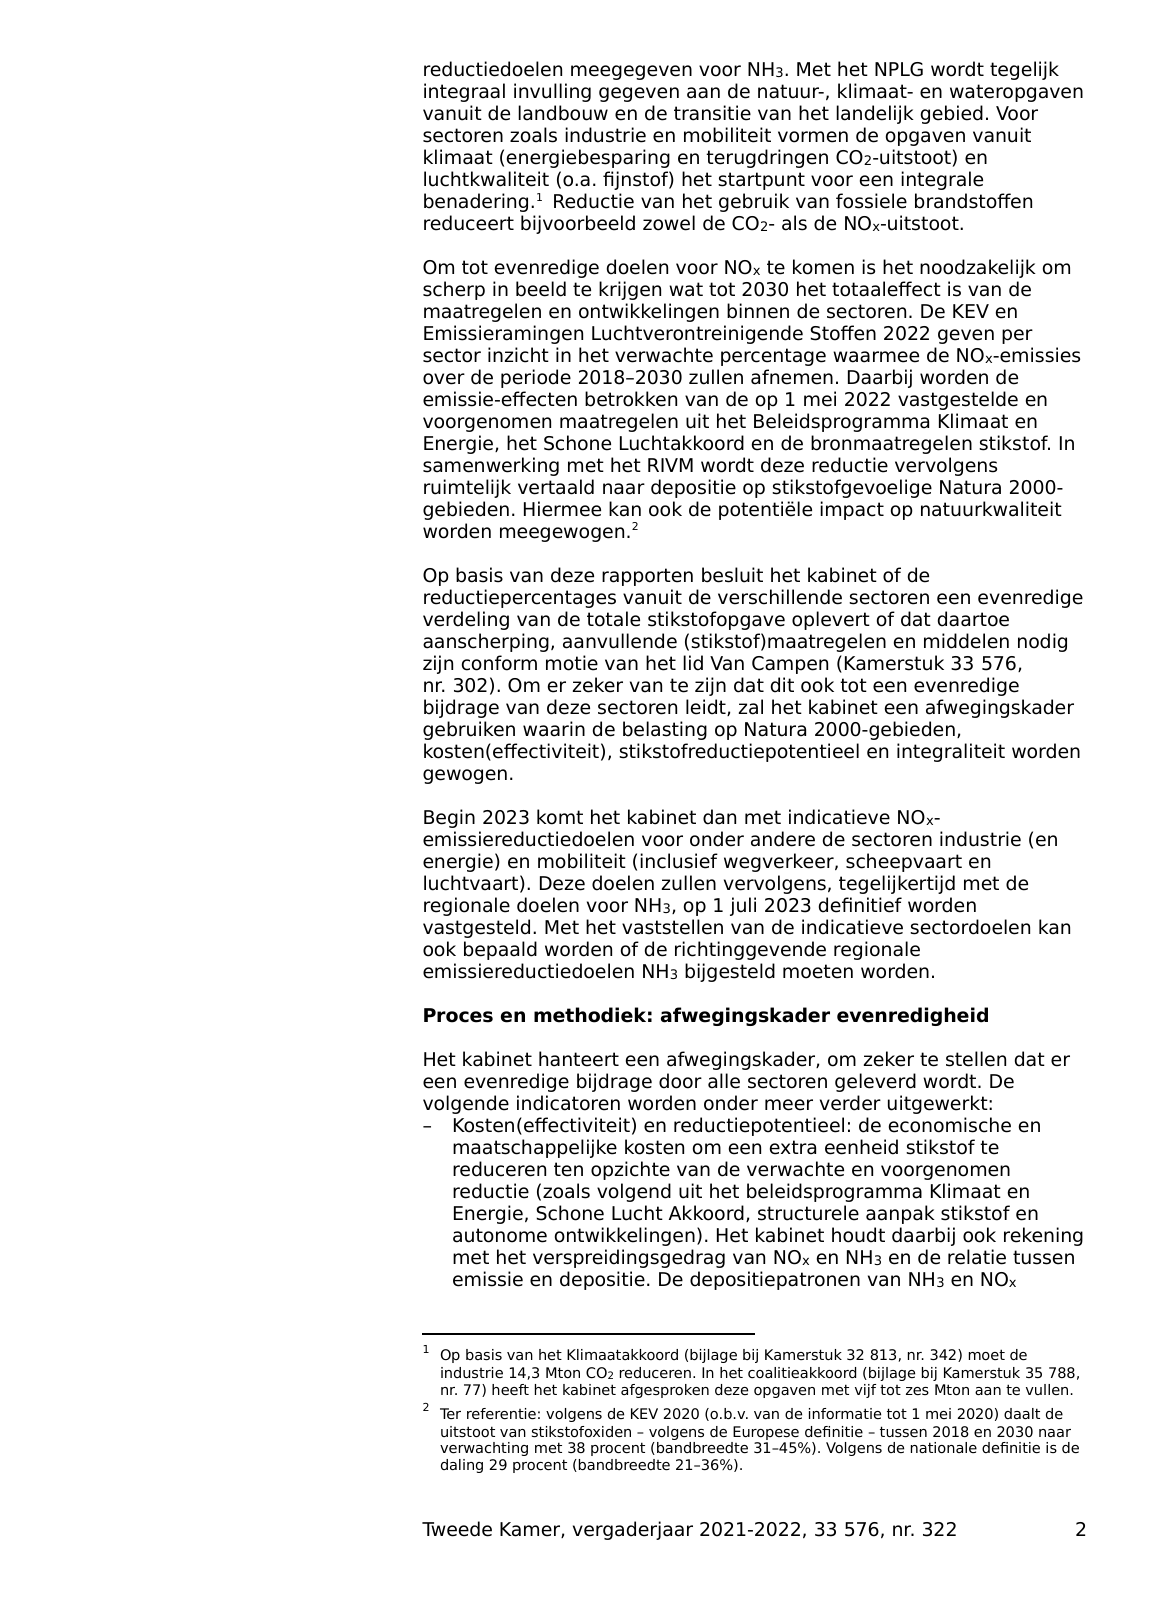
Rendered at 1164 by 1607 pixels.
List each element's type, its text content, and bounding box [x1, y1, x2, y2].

text – Kosten(effectiviteit) en reductiepotentieel: de economische en maatschappelijke kosten om een extra eenheid stikstof te reduceren ten opzichte van de verwachte en voorgenomen reductie (zoals volgend uit het beleidsprogramma Klimaat en Energie, Schone Lucht Akkoord, structurele aanpak stikstof en autonome ontwikkelingen). Het kabinet houdt daarbij ook rekening met het verspreidingsgedrag van NOx en NH3 en de relatie tussen emissie en depositie. De depositiepatronen van NH3 en NOx [422, 1115, 1087, 1291]
text Het kabinet hanteert een afwegingskader, om zeker te stellen dat er een evenredige bijdrage door alle sectoren geleverd wordt. De volgende indicatoren worden onder meer verder uitgewerkt: [422, 1049, 1087, 1115]
text Op basis van het Klimaatakkoord (bijlage bij Kamerstuk 32 813, nr. 342) moet de industrie 14,3 Mton CO2 reduceren. In het coalitieakkoord (bijlage bij Kamerstuk 35 788, nr. 77) heeft het kabinet afgesproken deze opgaven met vijf tot zes Mton aan te vullen. [422, 1343, 1087, 1399]
text Op basis van deze rapporten besluit het kabinet of de reductiepercentages vanuit de verschillende sectoren een evenredige verdeling van de totale stikstofopgave oplevert of dat daartoe aanscherping, aanvullende (stikstof)maatregelen en middelen nodig zijn conform motie van het lid Van Campen (Kamerstuk 33 576, nr. 302). Om er zeker van te zijn dat dit ook tot een evenredige bijdrage van deze sectoren leidt, zal het kabinet een afwegingskader gebruiken waarin de belasting op Natura 2000-gebieden, kosten(effectiviteit), stikstofreductiepotentieel en integraliteit worden gewogen. [422, 565, 1087, 785]
subtitle Proces en methodiek: afwegingskader evenredigheid [422, 1005, 1087, 1027]
text Om tot evenredige doelen voor NOx te komen is het noodzakelijk om scherp in beeld te krijgen wat tot 2030 het totaaleffect is van de maatregelen en ontwikkelingen binnen de sectoren. De KEV en Emissieramingen Luchtverontreinigende Stoffen 2022 geven per sector inzicht in het verwachte percentage waarmee de NOx-emissies over de periode 2018–2030 zullen afnemen. Daarbij worden de emissie-effecten betrokken van de op 1 mei 2022 vastgestelde en voorgenomen maatregelen uit het Beleidsprogramma Klimaat en Energie, het Schone Luchtakkoord en de bronmaatregelen stikstof. In samenwerking met het RIVM wordt deze reductie vervolgens ruimtelijk vertaald naar depositie op stikstofgevoelige Natura 2000-gebieden. Hiermee kan ook de potentiële impact op natuurkwaliteit worden meegewogen. [422, 257, 1087, 543]
text Ter referentie: volgens de KEV 2020 (o.b.v. van de informatie tot 1 mei 2020) daalt de uitstoot van stikstofoxiden – volgens de Europese definitie – tussen 2018 en 2030 naar verwachting met 38 procent (bandbreedte 31–45%). Volgens de nationale definitie is de daling 29 procent (bandbreedte 21–36%). [422, 1402, 1087, 1474]
text reductiedoelen meegegeven voor NH3. Met het NPLG wordt tegelijk integraal invulling gegeven aan de natuur-, klimaat- en wateropgaven vanuit de landbouw en de transitie van het landelijk gebied. Voor sectoren zoals industrie en mobiliteit vormen de opgaven vanuit klimaat (energiebesparing en terugdringen CO2-uitstoot) en luchtkwaliteit (o.a. fijnstof) het startpunt voor een integrale benadering. Reductie van het gebruik van fossiele brandstoffen reduceert bijvoorbeeld zowel de CO2- als de NOx-uitstoot. [422, 59, 1087, 235]
text Begin 2023 komt het kabinet dan met indicatieve NOx-emissiereductiedoelen voor onder andere de sectoren industrie (en energie) en mobiliteit (inclusief wegverkeer, scheepvaart en luchtvaart). Deze doelen zullen vervolgens, tegelijkertijd met de regionale doelen voor NH3, op 1 juli 2023 definitief worden vastgesteld. Met het vaststellen van de indicatieve sectordoelen kan ook bepaald worden of de richtinggevende regionale emissiereductiedoelen NH3 bijgesteld moeten worden. [422, 807, 1087, 983]
